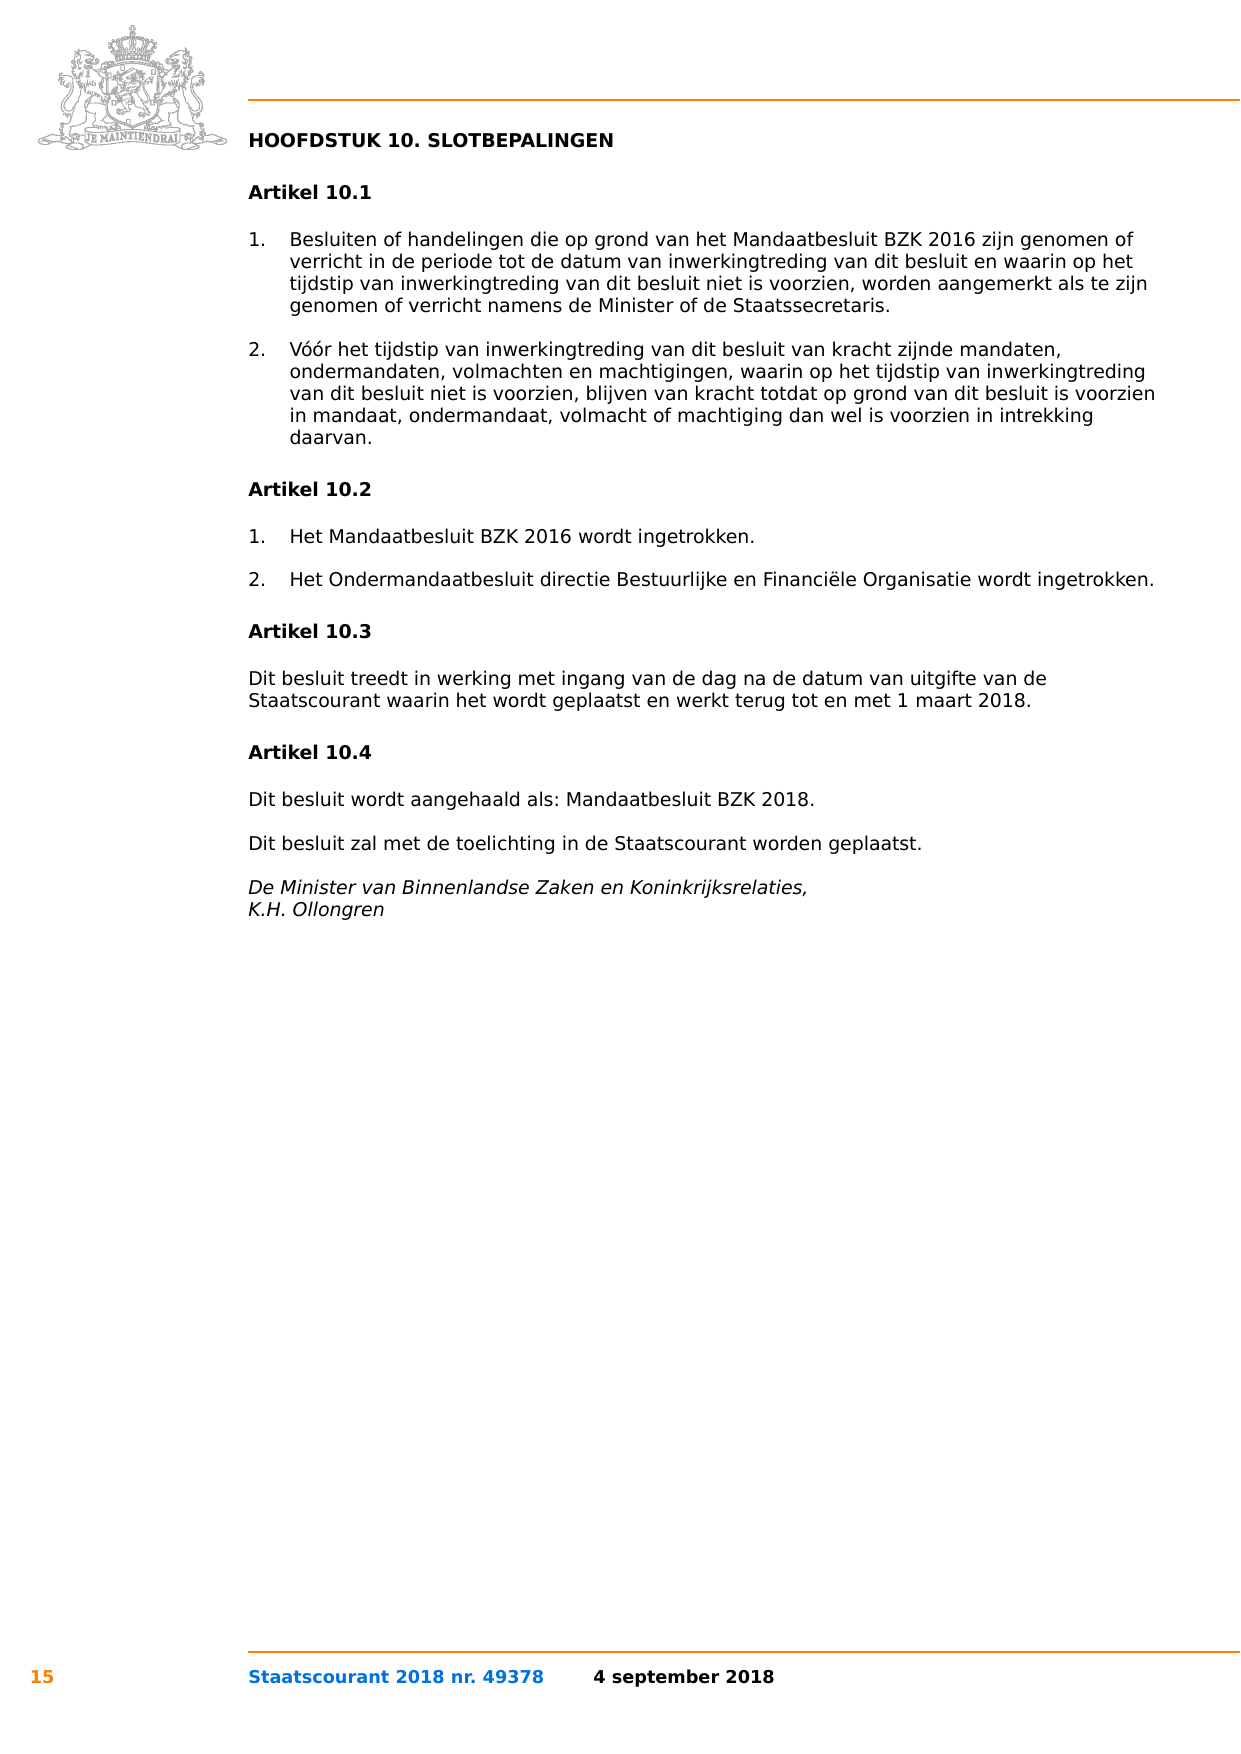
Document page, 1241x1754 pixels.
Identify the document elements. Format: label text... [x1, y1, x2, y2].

subtitle Artikel 10.4 [248, 742, 1163, 764]
text De Minister van Binnenlandse Zaken en Koninkrijksrelaties, K.H. Ollongren [248, 877, 1163, 921]
subtitle Artikel 10.3 [248, 621, 1163, 643]
subtitle Artikel 10.1 [248, 182, 1163, 204]
text Dit besluit zal met de toelichting in de Staatscourant worden geplaatst. [248, 833, 1163, 855]
picture [38, 25, 227, 150]
text Dit besluit wordt aangehaald als: Mandaatbesluit BZK 2018. [248, 789, 1163, 811]
text 1. Besluiten of handelingen die op grond van het Mandaatbesluit BZK 2016 zijn genomen of verricht in de periode tot de datum van inwerkingtreding van dit besluit en waarin op het tijdstip van inwerkingtreding van dit besluit niet is voorzien, worden aangemerkt als te zijn genomen of verricht namens de Minister of de Staatssecretaris. [248, 229, 1163, 317]
text 2. Het Ondermandaatbesluit directie Bestuurlijke en Financiële Organisatie wordt ingetrokken. [248, 569, 1163, 591]
text 2. Vóór het tijdstip van inwerkingtreding van dit besluit van kracht zijnde mandaten, ondermandaten, volmachten en machtigingen, waarin op het tijdstip van inwerkingtreding van dit besluit niet is voorzien, blijven van kracht totdat op grond van dit besluit is voorzien in mandaat, ondermandaat, volmacht of machtiging dan wel is voorzien in intrekking daarvan. [248, 339, 1163, 448]
subtitle HOOFDSTUK 10. SLOTBEPALINGEN [248, 130, 1163, 152]
text Dit besluit treedt in werking met ingang van de dag na de datum van uitgifte van de Staatscourant waarin het wordt geplaatst en werkt terug tot en met 1 maart 2018. [248, 668, 1163, 712]
subtitle Artikel 10.2 [248, 478, 1163, 501]
text 1. Het Mandaatbesluit BZK 2016 wordt ingetrokken. [248, 526, 1163, 547]
